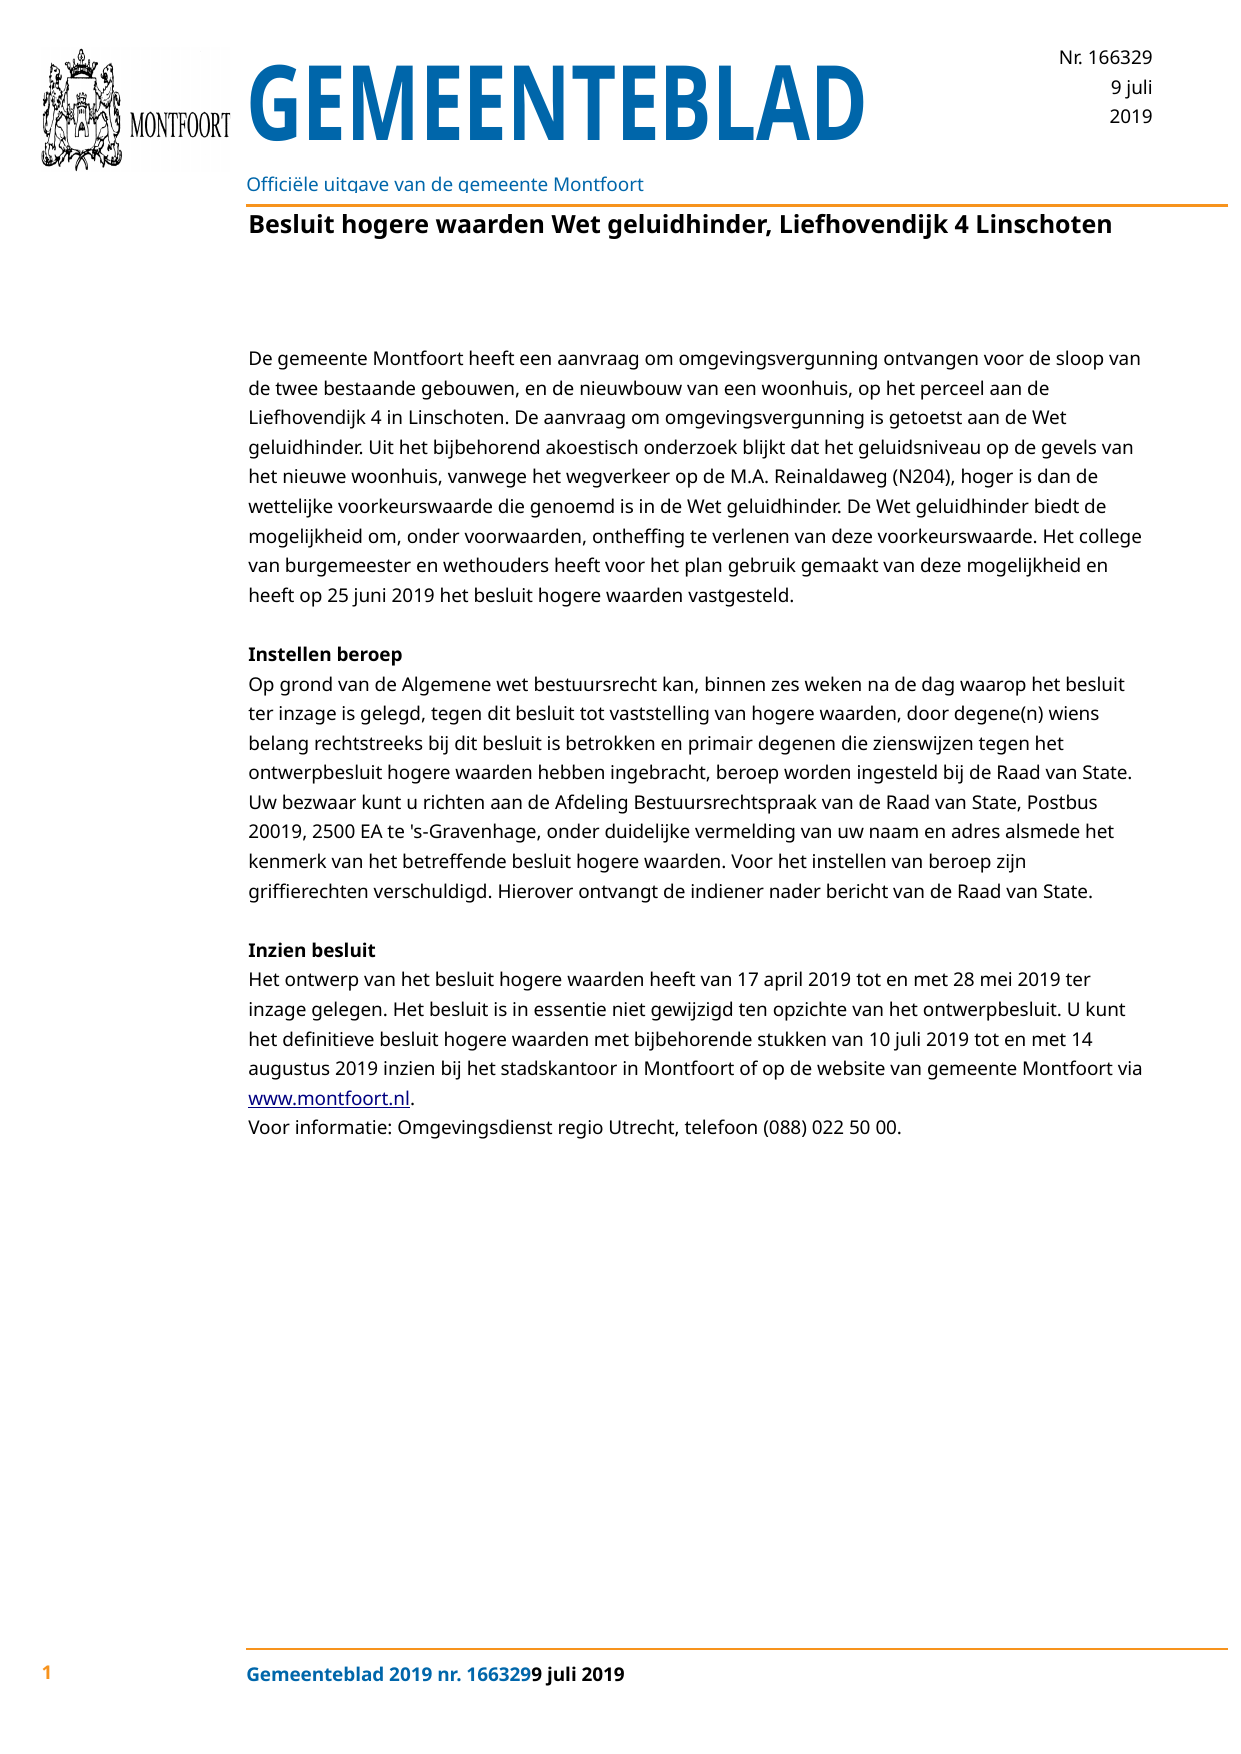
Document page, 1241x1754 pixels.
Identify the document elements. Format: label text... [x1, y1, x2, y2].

text Besluit hogere waarden Wet geluidhinder, Liefhovendijk 4 Linschoten [248, 207, 1152, 241]
text De gemeente Montfoort heeft een aanvraag om omgevingsvergunning ontvangen voor de sloop van de twee bestaande gebouwen, en de nieuwbouw van een woonhuis, op het perceel aan de Liefhovendijk 4 in Linschoten. De aanvraag om omgevingsvergunning is getoetst aan de Wet geluidhinder. Uit het bijbehorend akoestisch onderzoek blijkt dat het geluidsniveau op de gevels van het nieuwe woonhuis, vanwege het wegverkeer op de M.A. Reinaldaweg (N204), hoger is dan de wettelijke voorkeurswaarde die genoemd is in de Wet geluidhinder. De Wet geluidhinder biedt de mogelijkheid om, onder voorwaarden, ontheffing te verlenen van deze voorkeurswaarde. Het college van burgemeester en wethouders heeft voor het plan gebruik gemaakt van deze mogelijkheid en heeft op 25 juni 2019 het besluit hogere waarden vastgesteld. [248, 345, 1152, 608]
text Voor informatie: Omgevingsdienst regio Utrecht, telefoon (088) 022 50 00. [248, 1114, 1152, 1140]
text Het ontwerp van het besluit hogere waarden heeft van 17 april 2019 tot en met 28 mei 2019 ter inzage gelegen. Het besluit is in essentie niet gewijzigd ten opzichte van het ontwerpbesluit. U kunt het definitieve besluit hogere waarden met bijbehorende stukken van 10 juli 2019 tot en met 14 augustus 2019 inzien bij het stadskantoor in Montfoort of op de website van gemeente Montfoort via www.montfoort.nl. [248, 967, 1152, 1111]
text Op grond van de Algemene wet bestuursrecht kan, binnen zes weken na de dag waarop het besluit ter inzage is gelegd, tegen dit besluit tot vaststelling van hogere waarden, door degene(n) wiens belang rechtstreeks bij dit besluit is betrokken en primair degenen die zienswijzen tegen het ontwerpbesluit hogere waarden hebben ingebracht, beroep worden ingesteld bij de Raad van State. Uw bezwaar kunt u richten aan de Afdeling Bestuursrechtspraak van de Raad van State, Postbus 20019, 2500 EA te 's‑Gravenhage, onder duidelijke vermelding van uw naam en adres alsmede het kenmerk van het betreffende besluit hogere waarden. Voor het instellen van beroep zijn griffierechten verschuldigd. Hierover ontvangt de indiener nader bericht van de Raad van State. [248, 671, 1152, 903]
picture [41, 47, 231, 172]
text Instellen beroep [248, 641, 1152, 667]
text Inzien besluit [248, 937, 1152, 963]
